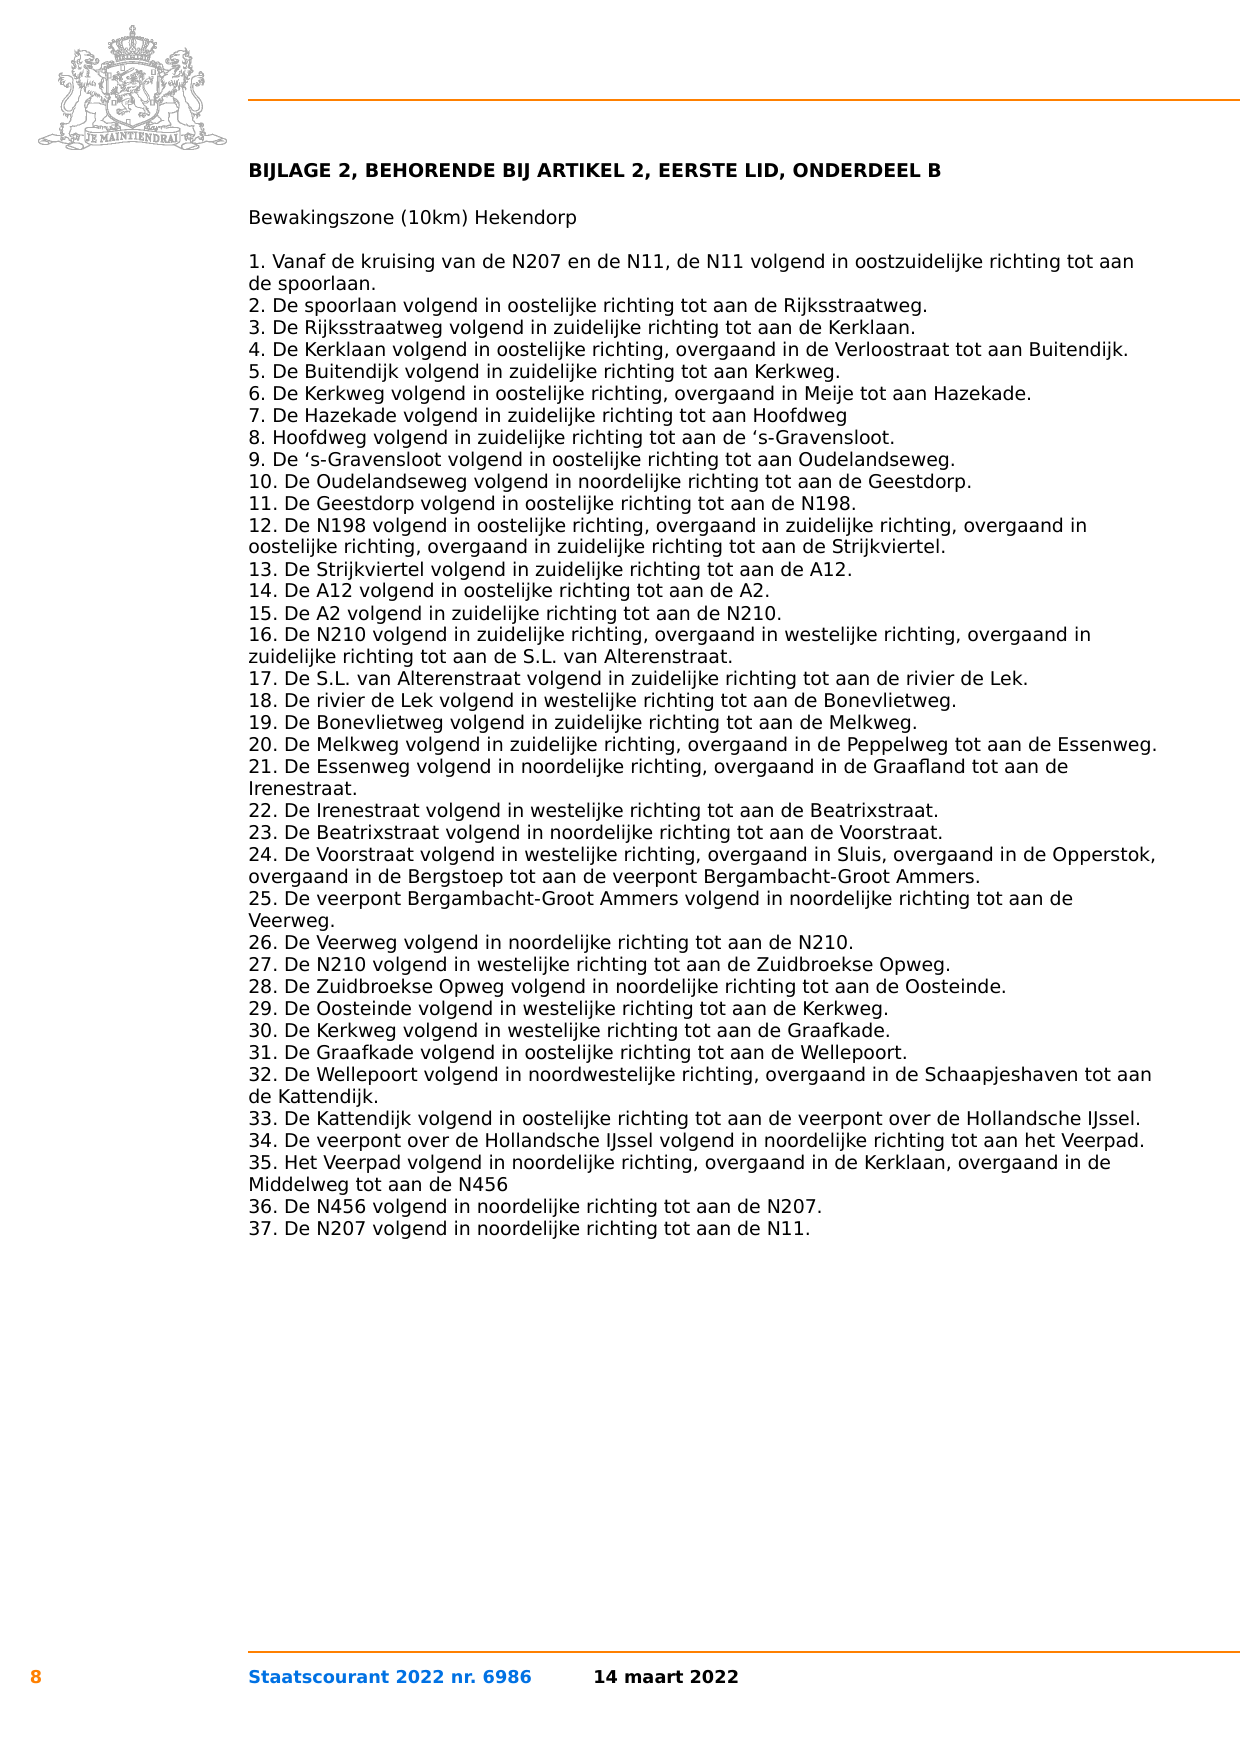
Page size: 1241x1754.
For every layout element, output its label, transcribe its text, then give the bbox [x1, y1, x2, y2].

text 32. De Wellepoort volgend in noordwestelijke richting, overgaand in de Schaapjeshaven tot aan de Kattendijk. [248, 1064, 1163, 1108]
text 35. Het Veerpad volgend in noordelijke richting, overgaand in de Kerklaan, overgaand in de Middelweg tot aan de N456 [248, 1152, 1163, 1196]
text 1. Vanaf de kruising van de N207 en de N11, de N11 volgend in oostzuidelijke richting tot aan de spoorlaan. [248, 251, 1163, 295]
text 23. De Beatrixstraat volgend in noordelijke richting tot aan de Voorstraat. [248, 822, 1163, 844]
text 20. De Melkweg volgend in zuidelijke richting, overgaand in de Peppelweg tot aan de Essenweg. [248, 734, 1163, 756]
text 24. De Voorstraat volgend in westelijke richting, overgaand in Sluis, overgaand in de Opperstok, overgaand in de Bergstoep tot aan de veerpont Bergambacht-Groot Ammers. [248, 844, 1163, 888]
text 6. De Kerkweg volgend in oostelijke richting, overgaand in Meije tot aan Hazekade. [248, 383, 1163, 404]
text 15. De A2 volgend in zuidelijke richting tot aan de N210. [248, 602, 1163, 624]
text 37. De N207 volgend in noordelijke richting tot aan de N11. [248, 1218, 1163, 1240]
text 27. De N210 volgend in westelijke richting tot aan de Zuidbroekse Opweg. [248, 954, 1163, 976]
text 12. De N198 volgend in oostelijke richting, overgaand in zuidelijke richting, overgaand in oostelijke richting, overgaand in zuidelijke richting tot aan de Strijkviertel. [248, 514, 1163, 558]
text 11. De Geestdorp volgend in oostelijke richting tot aan de N198. [248, 492, 1163, 514]
text 5. De Buitendijk volgend in zuidelijke richting tot aan Kerkweg. [248, 361, 1163, 383]
text 31. De Graafkade volgend in oostelijke richting tot aan de Wellepoort. [248, 1042, 1163, 1064]
subtitle BIJLAGE 2, BEHORENDE BIJ ARTIKEL 2, EERSTE LID, ONDERDEEL B [248, 160, 1163, 182]
text 4. De Kerklaan volgend in oostelijke richting, overgaand in de Verloostraat tot aan Buitendijk. [248, 339, 1163, 361]
text 30. De Kerkweg volgend in westelijke richting tot aan de Graafkade. [248, 1020, 1163, 1042]
text 28. De Zuidbroekse Opweg volgend in noordelijke richting tot aan de Oosteinde. [248, 976, 1163, 998]
text 36. De N456 volgend in noordelijke richting tot aan de N207. [248, 1196, 1163, 1218]
text 16. De N210 volgend in zuidelijke richting, overgaand in westelijke richting, overgaand in zuidelijke richting tot aan de S.L. van Alterenstraat. [248, 624, 1163, 668]
text 10. De Oudelandseweg volgend in noordelijke richting tot aan de Geestdorp. [248, 471, 1163, 492]
text 29. De Oosteinde volgend in westelijke richting tot aan de Kerkweg. [248, 998, 1163, 1020]
text 19. De Bonevlietweg volgend in zuidelijke richting tot aan de Melkweg. [248, 712, 1163, 734]
text 17. De S.L. van Alterenstraat volgend in zuidelijke richting tot aan de rivier de Lek. [248, 668, 1163, 690]
text Bewakingszone (10km) Hekendorp [248, 207, 1163, 229]
text 34. De veerpont over de Hollandsche IJssel volgend in noordelijke richting tot aan het Veerpad. [248, 1130, 1163, 1152]
text 22. De Irenestraat volgend in westelijke richting tot aan de Beatrixstraat. [248, 800, 1163, 822]
text 21. De Essenweg volgend in noordelijke richting, overgaand in de Graafland tot aan de Irenestraat. [248, 756, 1163, 800]
text 2. De spoorlaan volgend in oostelijke richting tot aan de Rijksstraatweg. [248, 295, 1163, 317]
text 26. De Veerweg volgend in noordelijke richting tot aan de N210. [248, 932, 1163, 954]
picture [38, 25, 227, 150]
text 9. De ‘s-Gravensloot volgend in oostelijke richting tot aan Oudelandseweg. [248, 448, 1163, 471]
text 3. De Rijksstraatweg volgend in zuidelijke richting tot aan de Kerklaan. [248, 317, 1163, 339]
text 13. De Strijkviertel volgend in zuidelijke richting tot aan de A12. [248, 558, 1163, 580]
text 8. Hoofdweg volgend in zuidelijke richting tot aan de ‘s-Gravensloot. [248, 427, 1163, 448]
text 14. De A12 volgend in oostelijke richting tot aan de A2. [248, 580, 1163, 602]
text 7. De Hazekade volgend in zuidelijke richting tot aan Hoofdweg [248, 404, 1163, 427]
text 25. De veerpont Bergambacht-Groot Ammers volgend in noordelijke richting tot aan de Veerweg. [248, 888, 1163, 932]
text 33. De Kattendijk volgend in oostelijke richting tot aan de veerpont over de Hollandsche IJssel. [248, 1108, 1163, 1130]
text 18. De rivier de Lek volgend in westelijke richting tot aan de Bonevlietweg. [248, 690, 1163, 712]
